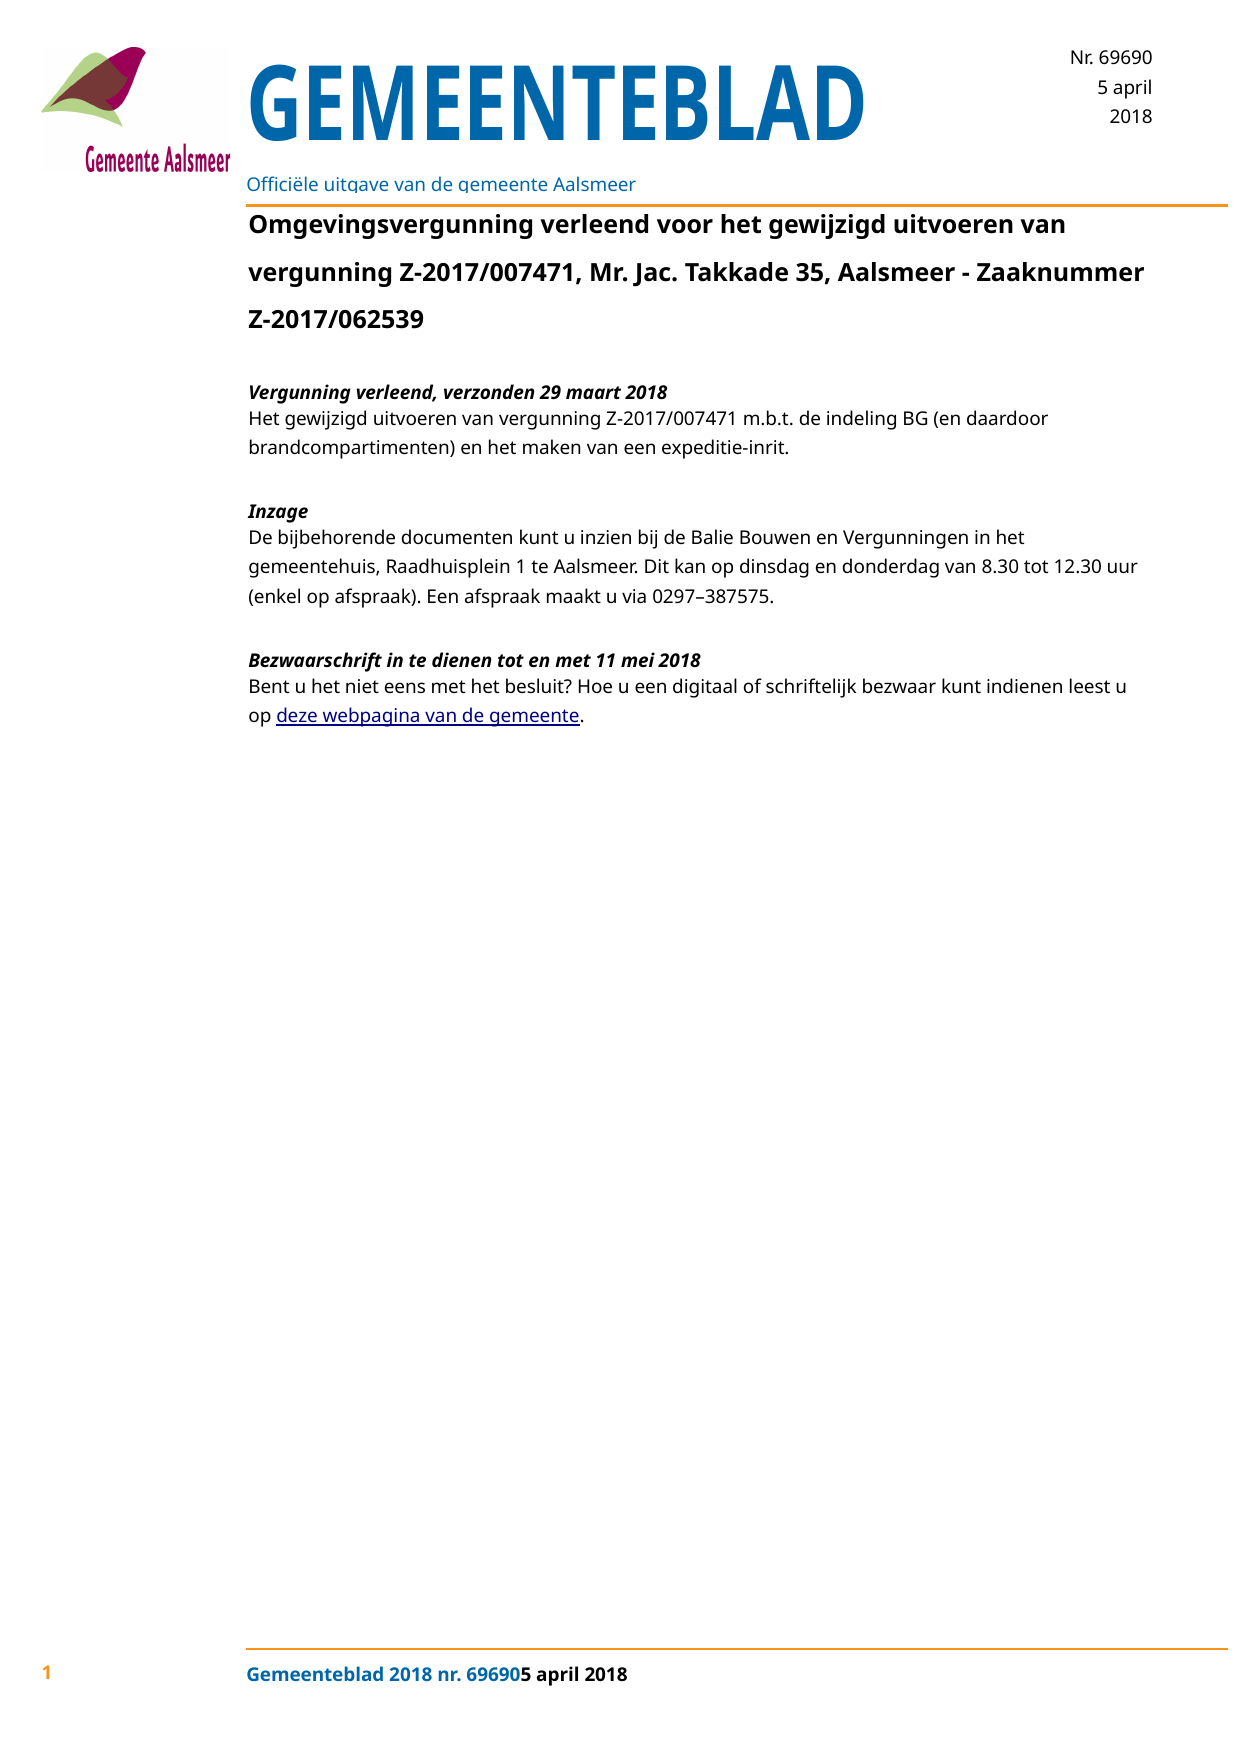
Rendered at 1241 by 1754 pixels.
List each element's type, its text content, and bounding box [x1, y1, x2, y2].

text Vergunning verleend, verzonden 29 maart 2018 [248, 379, 1152, 405]
text Bent u het niet eens met het besluit? Hoe u een digitaal of schriftelijk bezwaar kunt indienen leest u op deze webpagina van de gemeente. [248, 673, 1152, 728]
text Omgevingsvergunning verleend voor het gewijzigd uitvoeren van vergunning Z-2017/007471, Mr. Jac. Takkade 35, Aalsmeer - Zaaknummer Z-2017/062539 [248, 207, 1152, 336]
text De bijbehorende documenten kunt u inzien bij de Balie Bouwen en Vergunningen in het gemeentehuis, Raadhuisplein 1 te Aalsmeer. Dit kan op dinsdag en donderdag van 8.30 tot 12.30 uur (enkel op afspraak). Een afspraak maakt u via 0297–387575. [248, 524, 1152, 609]
picture [41, 47, 231, 172]
text Bezwaarschrift in te dienen tot en met 11 mei 2018 [248, 647, 1152, 673]
text Inzage [248, 498, 1152, 524]
text Het gewijzigd uitvoeren van vergunning Z-2017/007471 m.b.t. de indeling BG (en daardoor brandcompartimenten) en het maken van een expeditie-inrit. [248, 405, 1152, 460]
